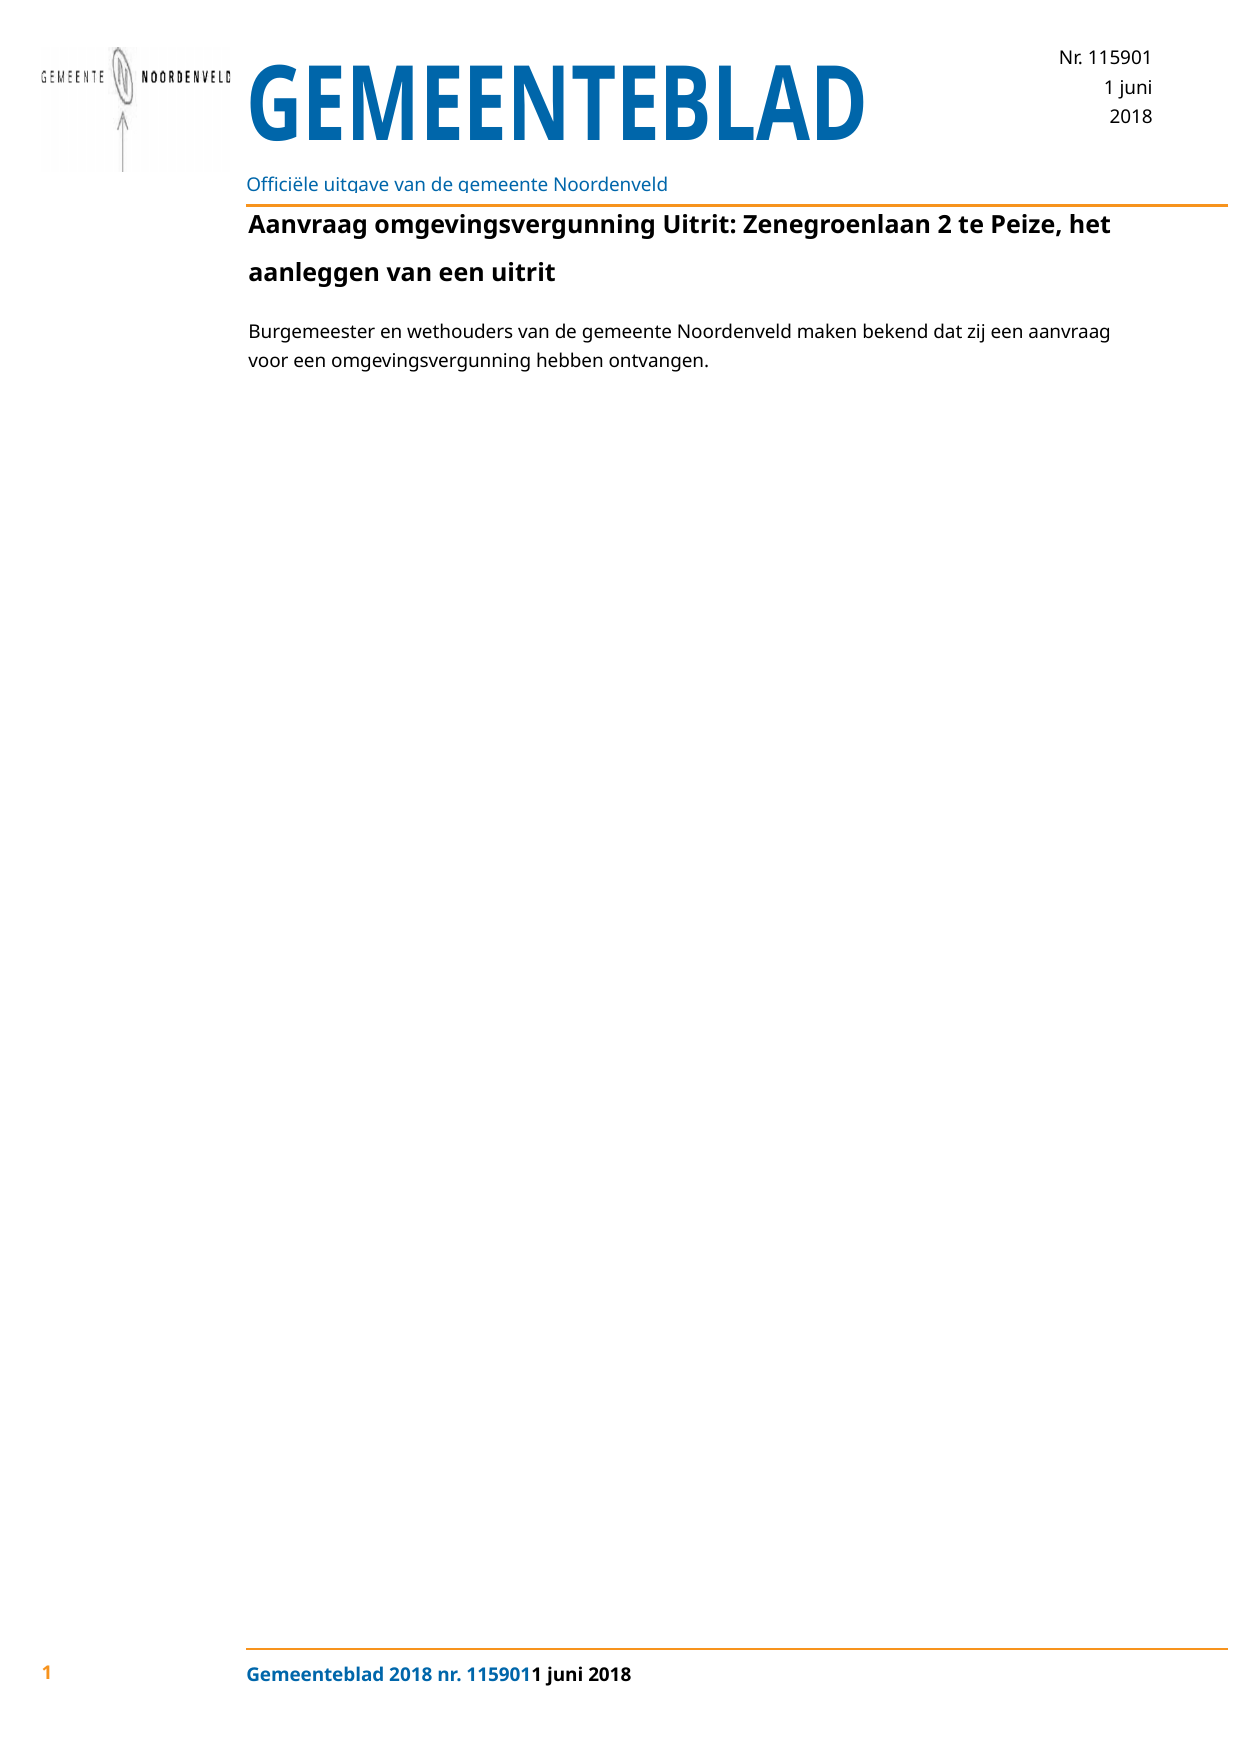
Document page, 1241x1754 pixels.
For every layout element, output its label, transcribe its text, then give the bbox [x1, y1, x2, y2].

picture [41, 47, 231, 172]
text Aanvraag omgevingsvergunning Uitrit: Zenegroenlaan 2 te Peize, het aanleggen van een uitrit [248, 207, 1152, 288]
text Burgemeester en wethouders van de gemeente Noordenveld maken bekend dat zij een aanvraag voor een omgevingsvergunning hebben ontvangen. [248, 318, 1152, 373]
